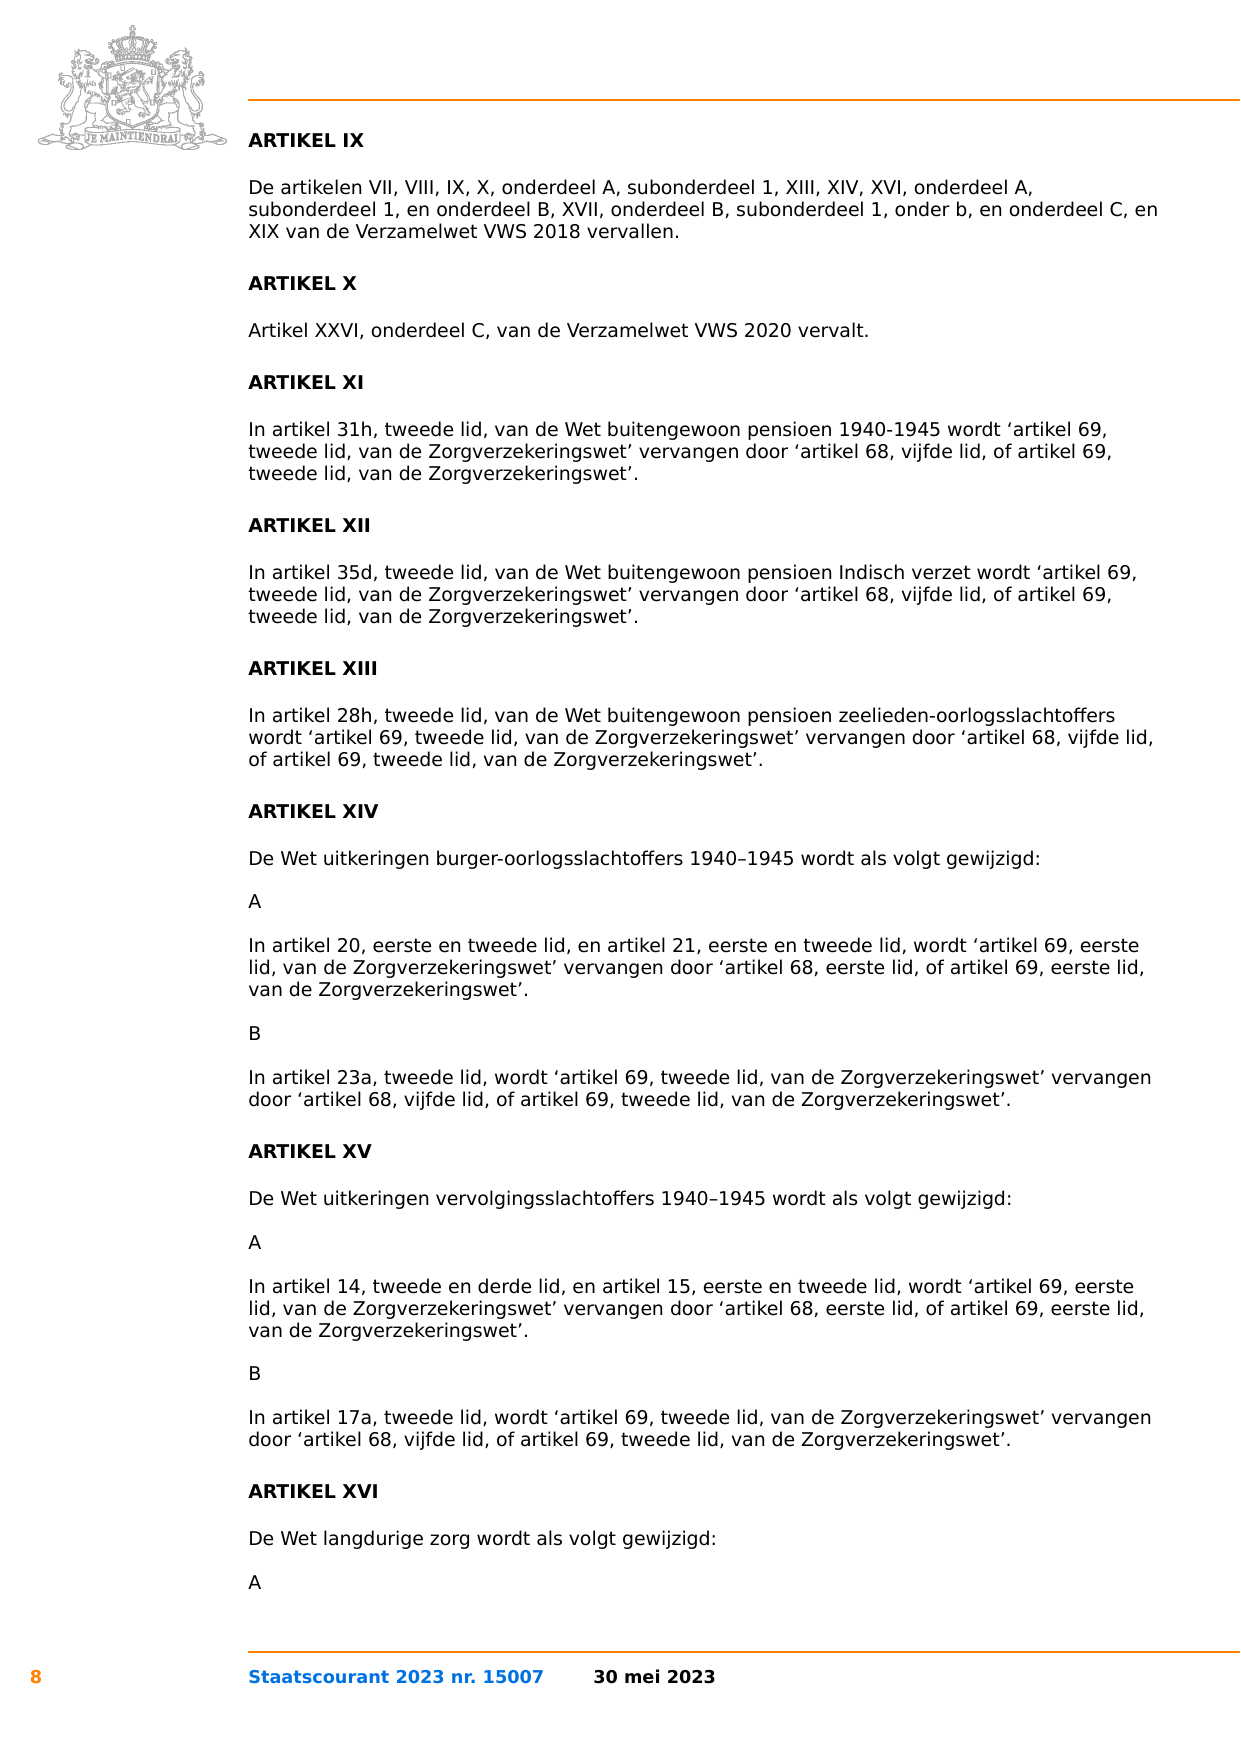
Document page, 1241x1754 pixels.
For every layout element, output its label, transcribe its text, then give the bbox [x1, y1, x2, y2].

subtitle ARTIKEL IX [248, 130, 1163, 152]
text De artikelen VII, VIII, IX, X, onderdeel A, subonderdeel 1, XIII, XIV, XVI, onderdeel A, subonderdeel 1, en onderdeel B, XVII, onderdeel B, subonderdeel 1, onder b, en onderdeel C, en XIX van de Verzamelwet VWS 2018 vervallen. [248, 177, 1163, 243]
text A [248, 1232, 1163, 1254]
text A [248, 1572, 1163, 1594]
text In artikel 35d, tweede lid, van de Wet buitengewoon pensioen Indisch verzet wordt ‘artikel 69, tweede lid, van de Zorgverzekeringswet’ vervangen door ‘artikel 68, vijfde lid, of artikel 69, tweede lid, van de Zorgverzekeringswet’. [248, 562, 1163, 628]
text A [248, 891, 1163, 913]
subtitle ARTIKEL XII [248, 515, 1163, 537]
text B [248, 1023, 1163, 1045]
subtitle ARTIKEL XIV [248, 801, 1163, 822]
picture [38, 25, 227, 150]
text In artikel 28h, tweede lid, van de Wet buitengewoon pensioen zeelieden-oorlogsslachtoffers wordt ‘artikel 69, tweede lid, van de Zorgverzekeringswet’ vervangen door ‘artikel 68, vijfde lid, of artikel 69, tweede lid, van de Zorgverzekeringswet’. [248, 704, 1163, 771]
text B [248, 1363, 1163, 1385]
subtitle ARTIKEL X [248, 273, 1163, 295]
text De Wet langdurige zorg wordt als volgt gewijzigd: [248, 1528, 1163, 1550]
subtitle ARTIKEL XV [248, 1141, 1163, 1163]
text In artikel 23a, tweede lid, wordt ‘artikel 69, tweede lid, van de Zorgverzekeringswet’ vervangen door ‘artikel 68, vijfde lid, of artikel 69, tweede lid, van de Zorgverzekeringswet’. [248, 1067, 1163, 1111]
subtitle ARTIKEL XIII [248, 658, 1163, 679]
text De Wet uitkeringen burger-oorlogsslachtoffers 1940–1945 wordt als volgt gewijzigd: [248, 847, 1163, 869]
subtitle ARTIKEL XVI [248, 1481, 1163, 1503]
text In artikel 17a, tweede lid, wordt ‘artikel 69, tweede lid, van de Zorgverzekeringswet’ vervangen door ‘artikel 68, vijfde lid, of artikel 69, tweede lid, van de Zorgverzekeringswet’. [248, 1407, 1163, 1451]
text In artikel 31h, tweede lid, van de Wet buitengewoon pensioen 1940-1945 wordt ‘artikel 69, tweede lid, van de Zorgverzekeringswet’ vervangen door ‘artikel 68, vijfde lid, of artikel 69, tweede lid, van de Zorgverzekeringswet’. [248, 419, 1163, 485]
text In artikel 20, eerste en tweede lid, en artikel 21, eerste en tweede lid, wordt ‘artikel 69, eerste lid, van de Zorgverzekeringswet’ vervangen door ‘artikel 68, eerste lid, of artikel 69, eerste lid, van de Zorgverzekeringswet’. [248, 935, 1163, 1001]
text In artikel 14, tweede en derde lid, en artikel 15, eerste en tweede lid, wordt ‘artikel 69, eerste lid, van de Zorgverzekeringswet’ vervangen door ‘artikel 68, eerste lid, of artikel 69, eerste lid, van de Zorgverzekeringswet’. [248, 1276, 1163, 1341]
text De Wet uitkeringen vervolgingsslachtoffers 1940–1945 wordt als volgt gewijzigd: [248, 1188, 1163, 1210]
subtitle ARTIKEL XI [248, 372, 1163, 394]
text Artikel XXVI, onderdeel C, van de Verzamelwet VWS 2020 vervalt. [248, 320, 1163, 342]
